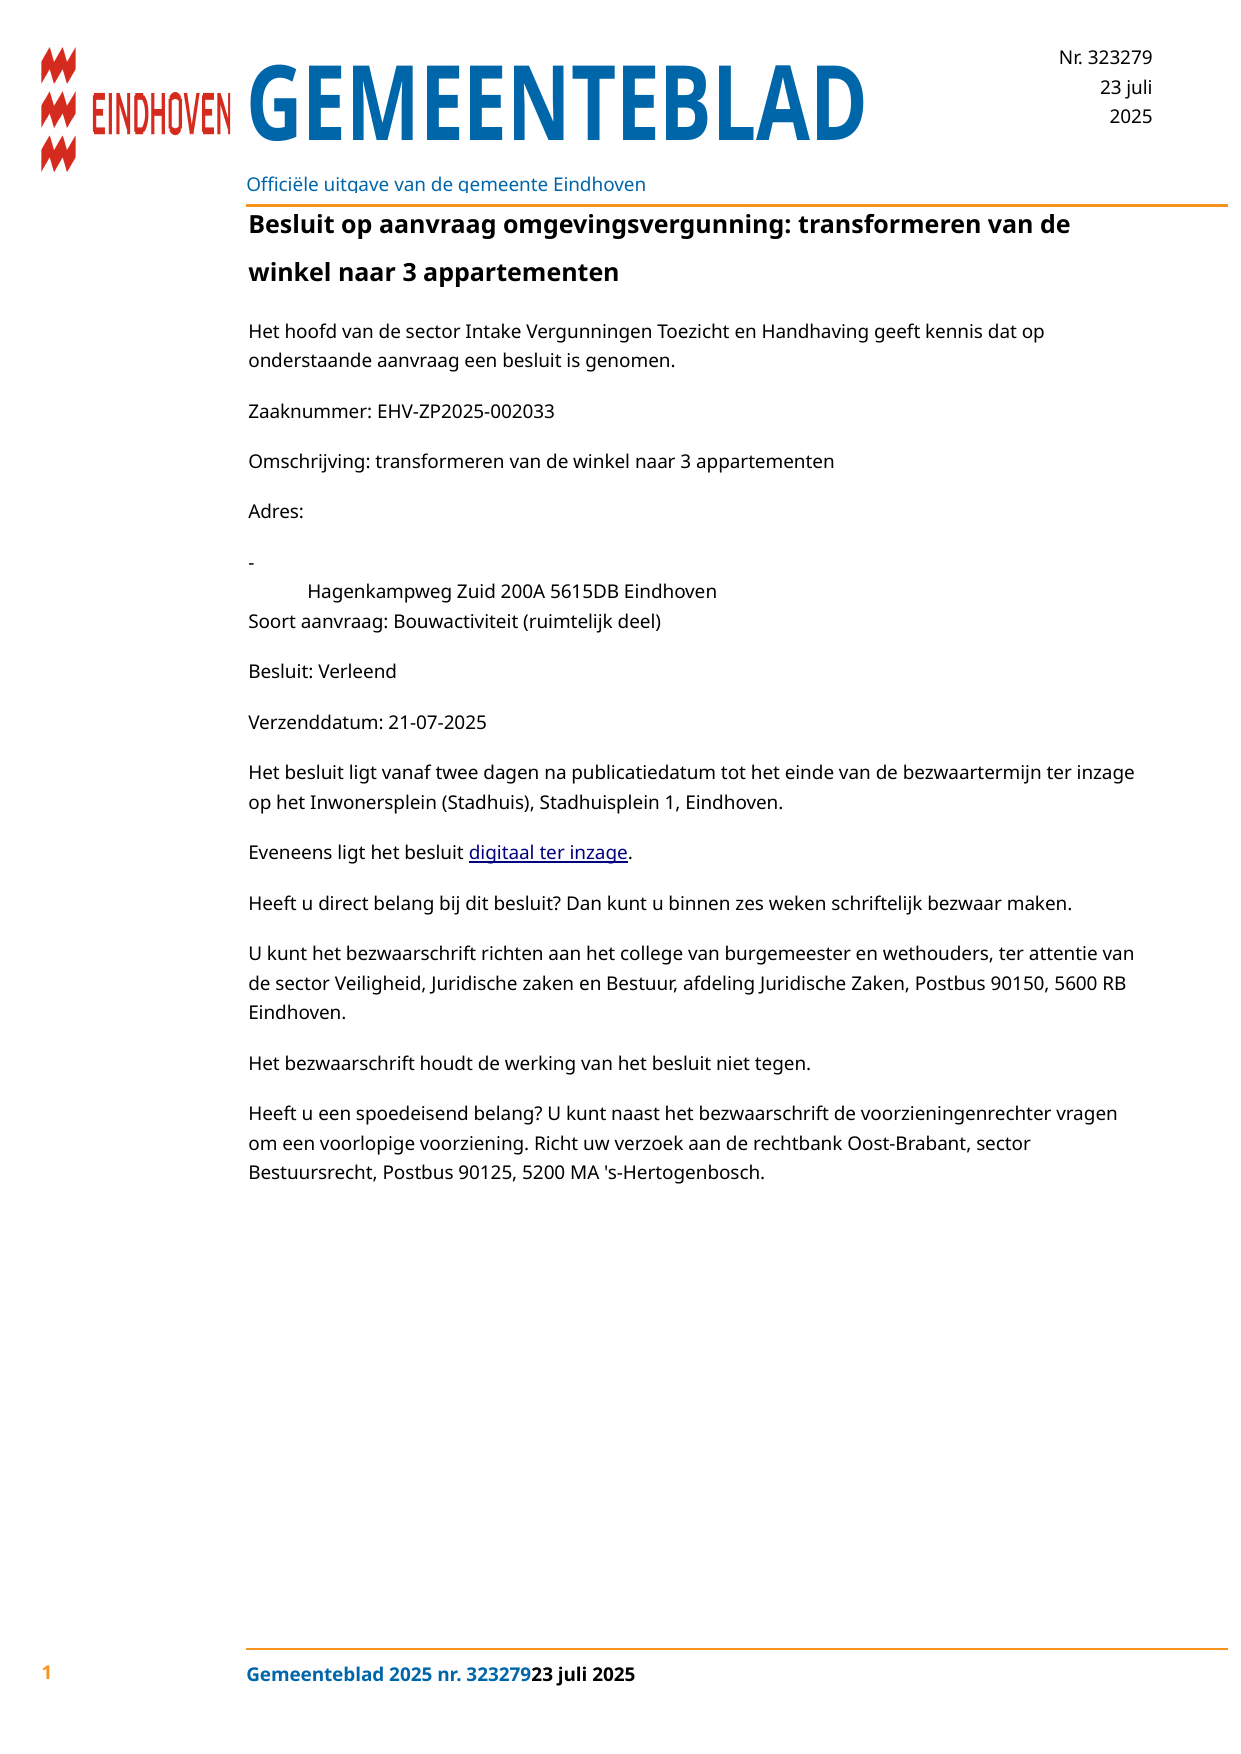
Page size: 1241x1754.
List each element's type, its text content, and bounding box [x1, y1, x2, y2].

text Adres: [248, 499, 1152, 524]
text Heeft u direct belang bij dit besluit? Dan kunt u binnen zes weken schriftelijk bezwaar maken. [248, 890, 1152, 916]
list Hagenkampweg Zuid 200A 5615DB Eindhoven [248, 579, 1152, 604]
text Besluit op aanvraag omgevingsvergunning: transformeren van de winkel naar 3 appartementen [248, 207, 1152, 288]
text Het bezwaarschrift houdt de werking van het besluit niet tegen. [248, 1050, 1152, 1076]
text Soort aanvraag: Bouwactiviteit (ruimtelijk deel) [248, 608, 1152, 634]
text Omschrijving: transformeren van de winkel naar 3 appartementen [248, 448, 1152, 474]
picture [41, 47, 231, 172]
text Het hoofd van de sector Intake Vergunningen Toezicht en Handhaving geeft kennis dat op onderstaande aanvraag een besluit is genomen. [248, 318, 1152, 373]
text Verzenddatum: 21-07-2025 [248, 709, 1152, 735]
text Besluit: Verleend [248, 659, 1152, 684]
text Heeft u een spoedeisend belang? U kunt naast het bezwaarschrift de voorzieningenrechter vragen om een voorlopige voorziening. Richt uw verzoek aan de rechtbank Oost-Brabant, sector Bestuursrecht, Postbus 90125, 5200 MA 's-Hertogenbosch. [248, 1100, 1152, 1185]
text Eveneens ligt het besluit digitaal ter inzage. [248, 839, 1152, 865]
text U kunt het bezwaarschrift richten aan het college van burgemeester en wethouders, ter attentie van de sector Veiligheid, Juridische zaken en Bestuur, afdeling Juridische Zaken, Postbus 90150, 5600 RB Eindhoven. [248, 940, 1152, 1025]
text Het besluit ligt vanaf twee dagen na publicatiedatum tot het einde van de bezwaartermijn ter inzage op het Inwonersplein (Stadhuis), Stadhuisplein 1, Eindhoven. [248, 759, 1152, 815]
text Zaaknummer: EHV-ZP2025-002033 [248, 398, 1152, 424]
